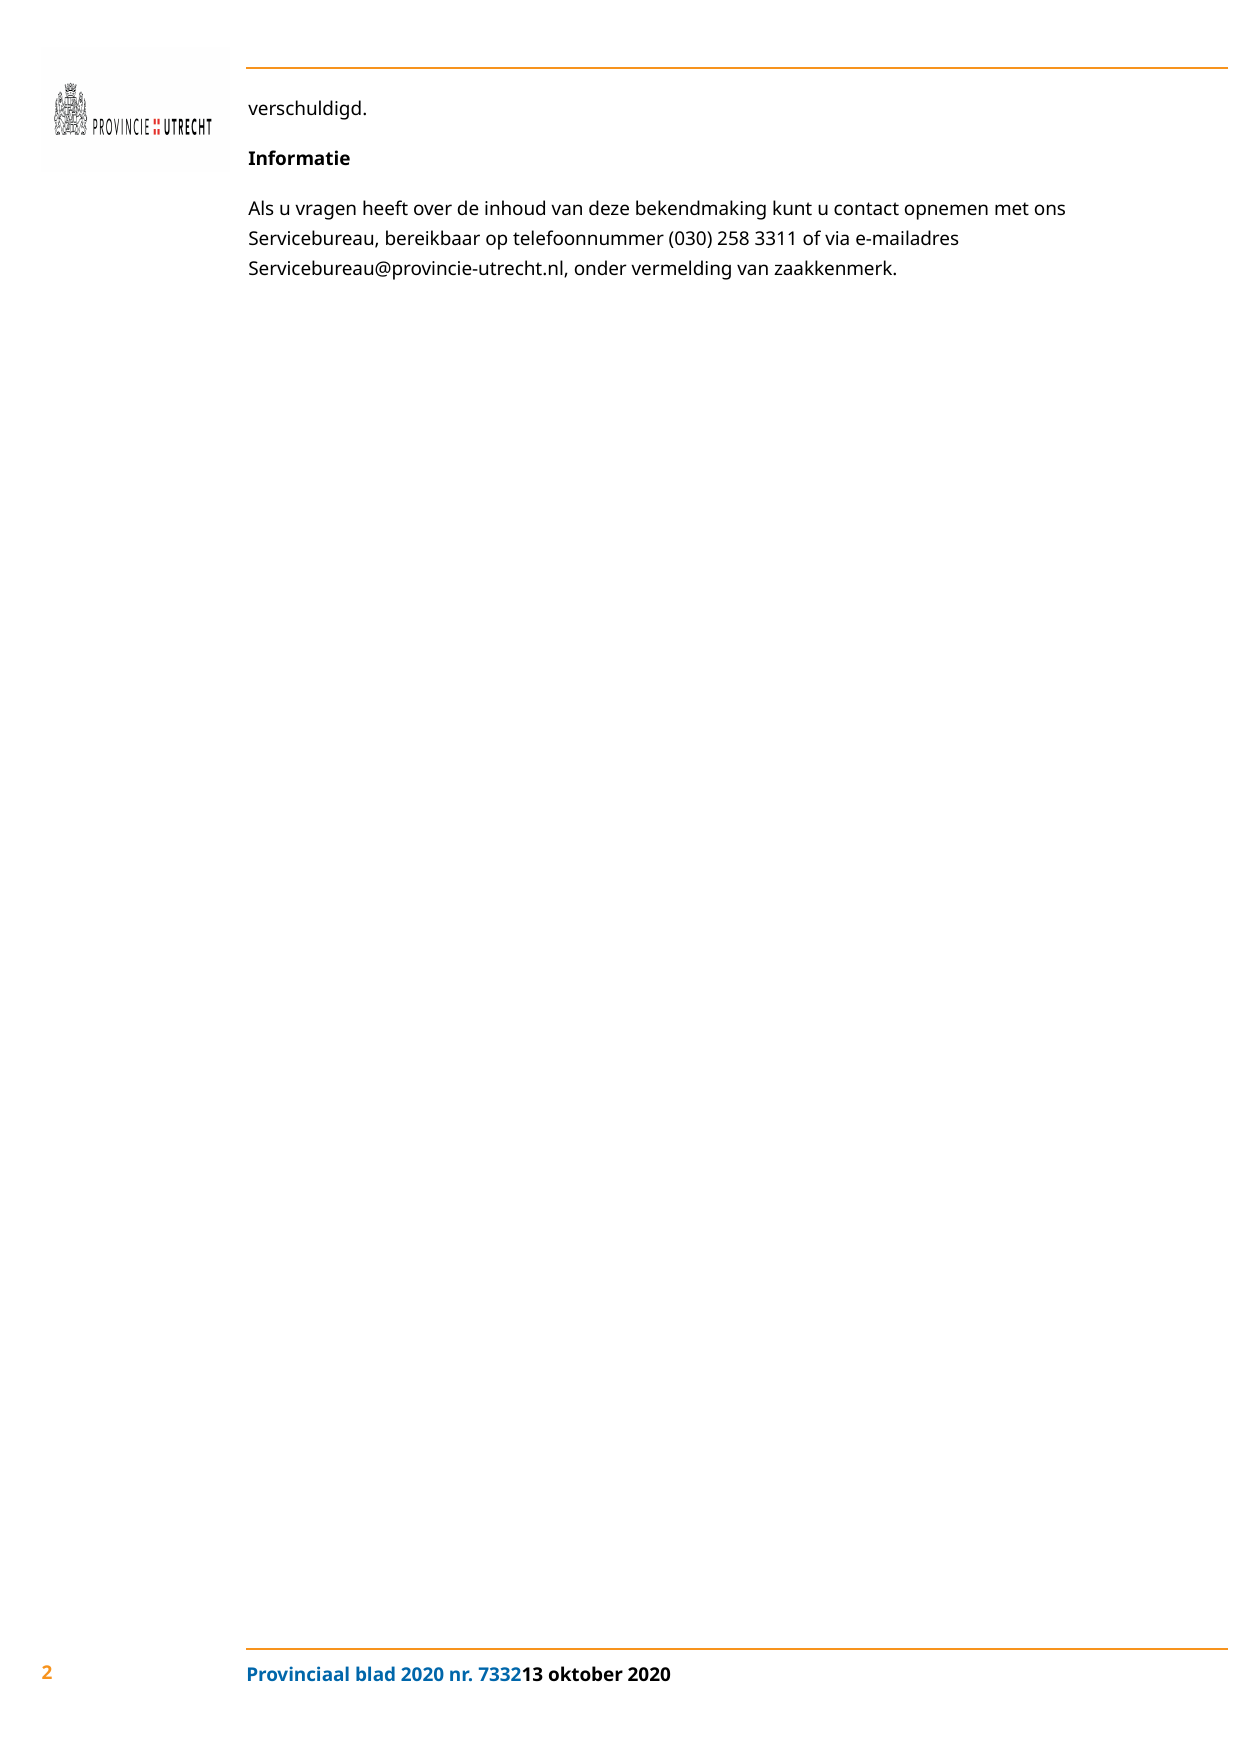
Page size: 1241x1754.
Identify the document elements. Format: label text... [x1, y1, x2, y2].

text Informatie [248, 145, 1152, 171]
text verschuldigd. [248, 95, 1152, 121]
text Als u vragen heeft over de inhoud van deze bekendmaking kunt u contact opnemen met ons Servicebureau, bereikbaar op telefoonnummer (030) 258 3311 of via e-mailadres Servicebureau@provincie-utrecht.nl, onder vermelding van zaakkenmerk. [248, 196, 1152, 281]
picture [41, 47, 231, 172]
